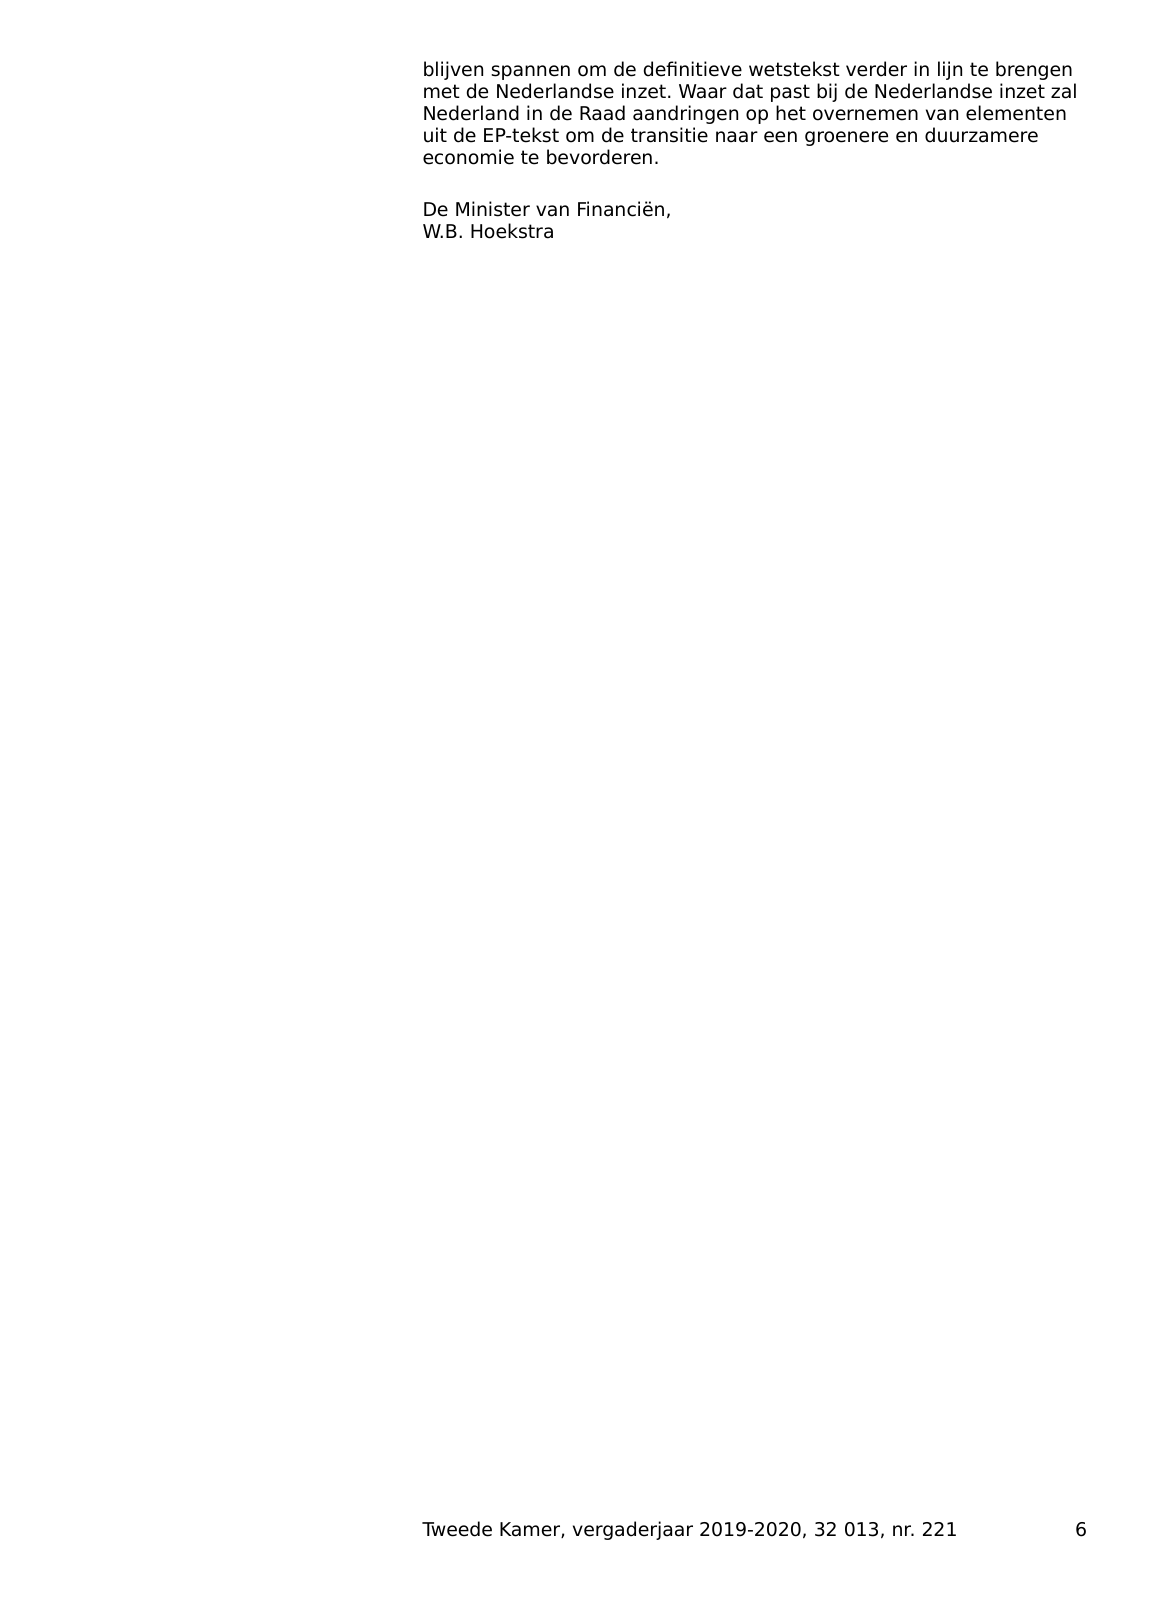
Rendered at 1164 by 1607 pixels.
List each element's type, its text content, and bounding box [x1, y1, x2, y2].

text blijven spannen om de definitieve wetstekst verder in lijn te brengen met de Nederlandse inzet. Waar dat past bij de Nederlandse inzet zal Nederland in de Raad aandringen op het overnemen van elementen uit de EP-tekst om de transitie naar een groenere en duurzamere economie te bevorderen. [422, 59, 1087, 169]
text De Minister van Financiën, W.B. Hoekstra [422, 199, 1087, 243]
